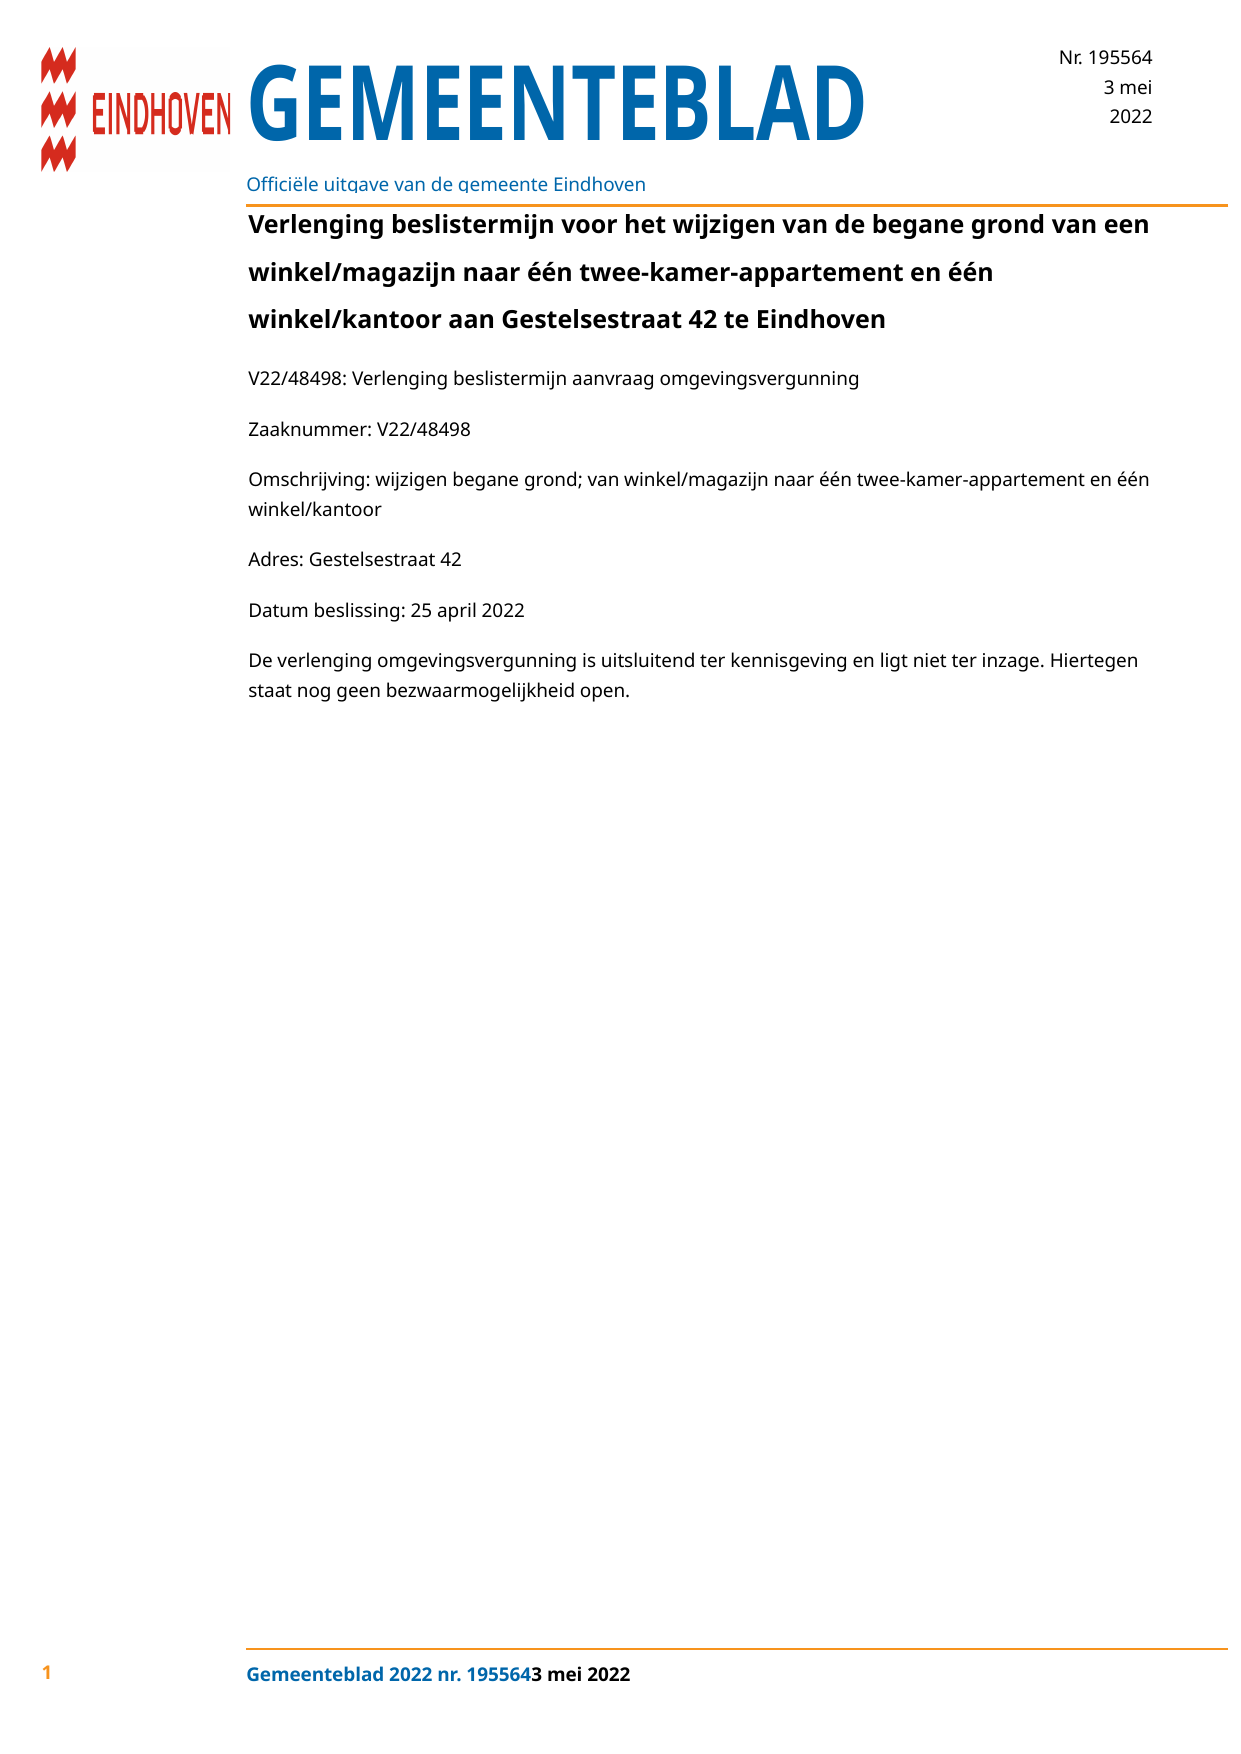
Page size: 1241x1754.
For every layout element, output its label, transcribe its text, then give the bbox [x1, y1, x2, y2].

text Adres: Gestelsestraat 42 [248, 546, 1152, 572]
text Omschrijving: wijzigen begane grond; van winkel/magazijn naar één twee-kamer-appartement en één winkel/kantoor [248, 466, 1152, 522]
text Verlenging beslistermijn voor het wijzigen van de begane grond van een winkel/magazijn naar één twee-kamer-appartement en één winkel/kantoor aan Gestelsestraat 42 te Eindhoven [248, 207, 1152, 336]
text V22/48498: Verlenging beslistermijn aanvraag omgevingsvergunning [248, 366, 1152, 391]
text De verlenging omgevingsvergunning is uitsluitend ter kennisgeving en ligt niet ter inzage. Hiertegen staat nog geen bezwaarmogelijkheid open. [248, 647, 1152, 702]
text Datum beslissing: 25 april 2022 [248, 597, 1152, 622]
picture [41, 47, 231, 172]
text Zaaknummer: V22/48498 [248, 416, 1152, 442]
